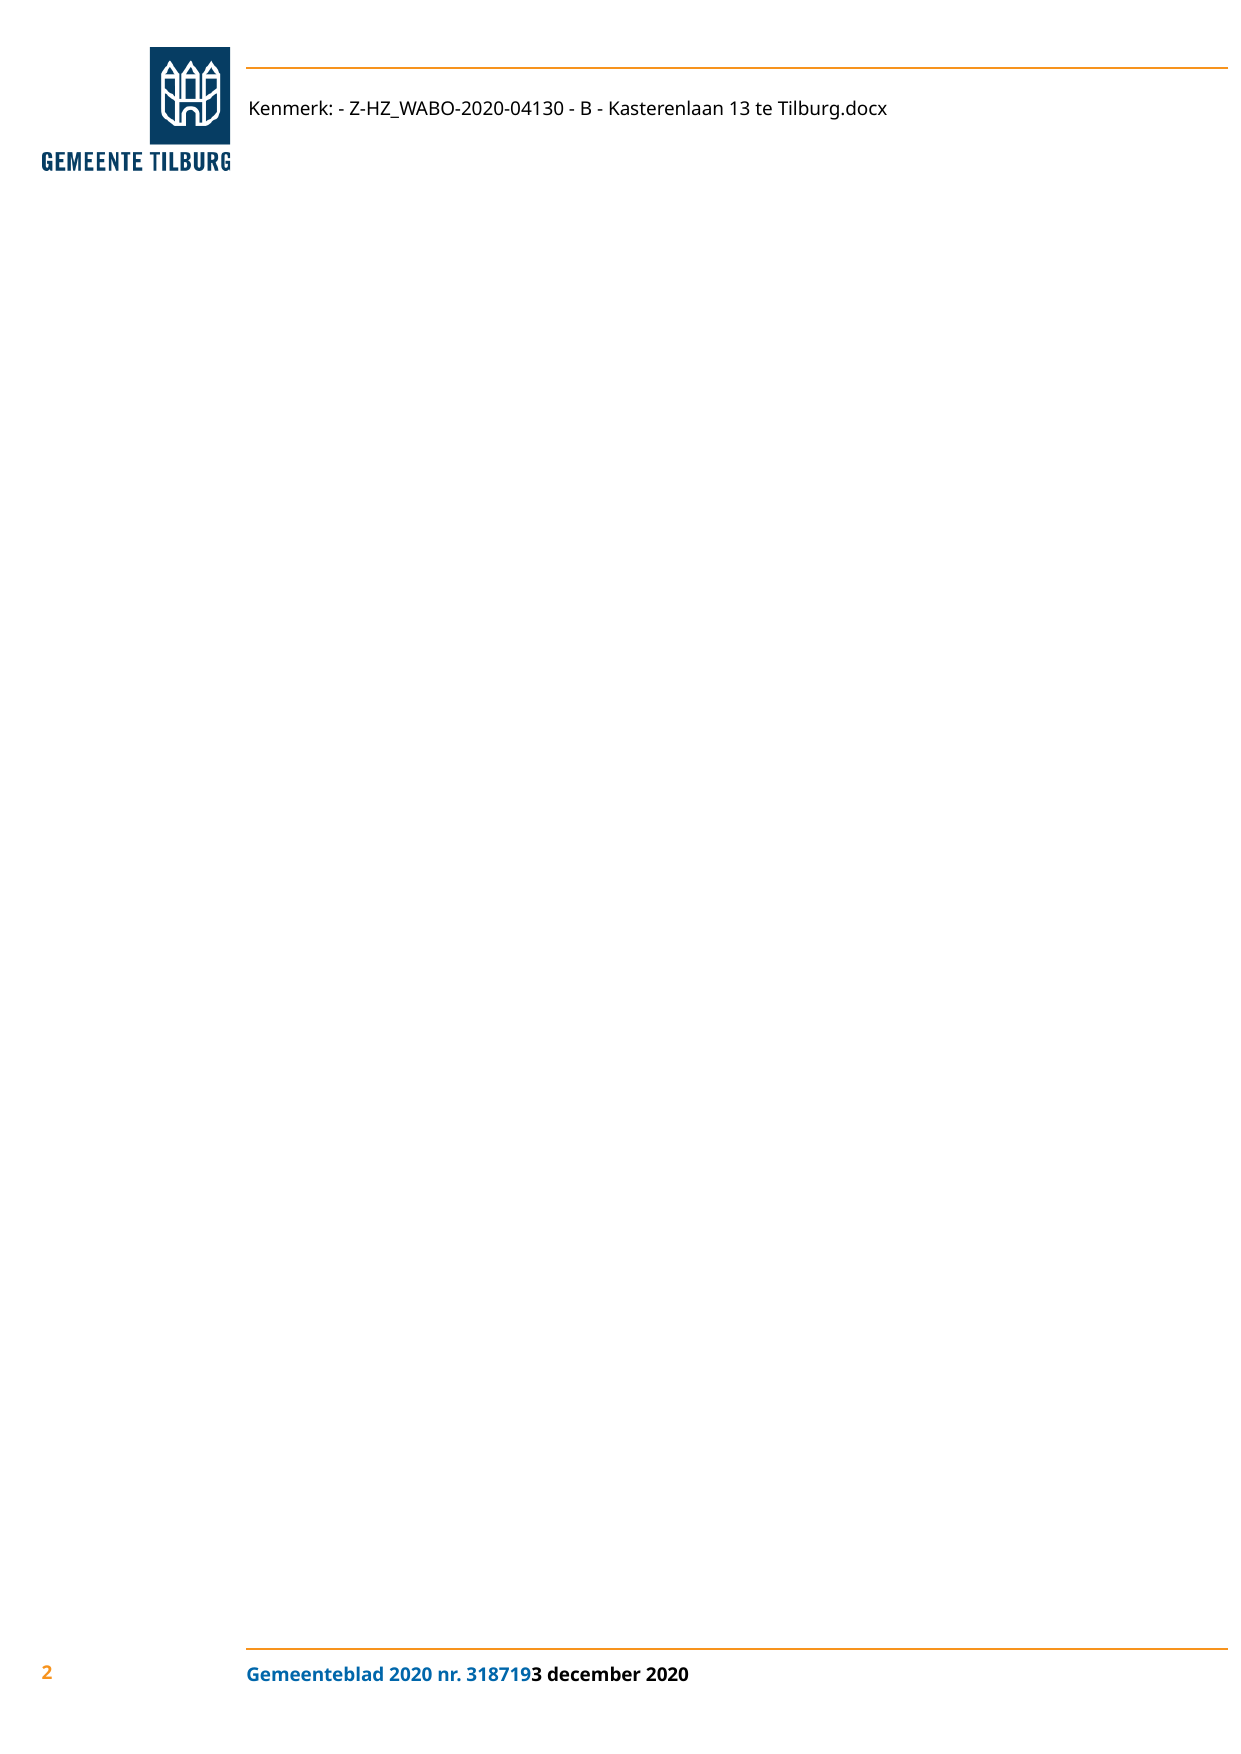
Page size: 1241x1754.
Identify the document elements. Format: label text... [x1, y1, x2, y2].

text Kenmerk: - Z-HZ_WABO-2020-04130 - B - Kasterenlaan 13 te Tilburg.docx [248, 95, 1152, 121]
picture [41, 47, 231, 172]
